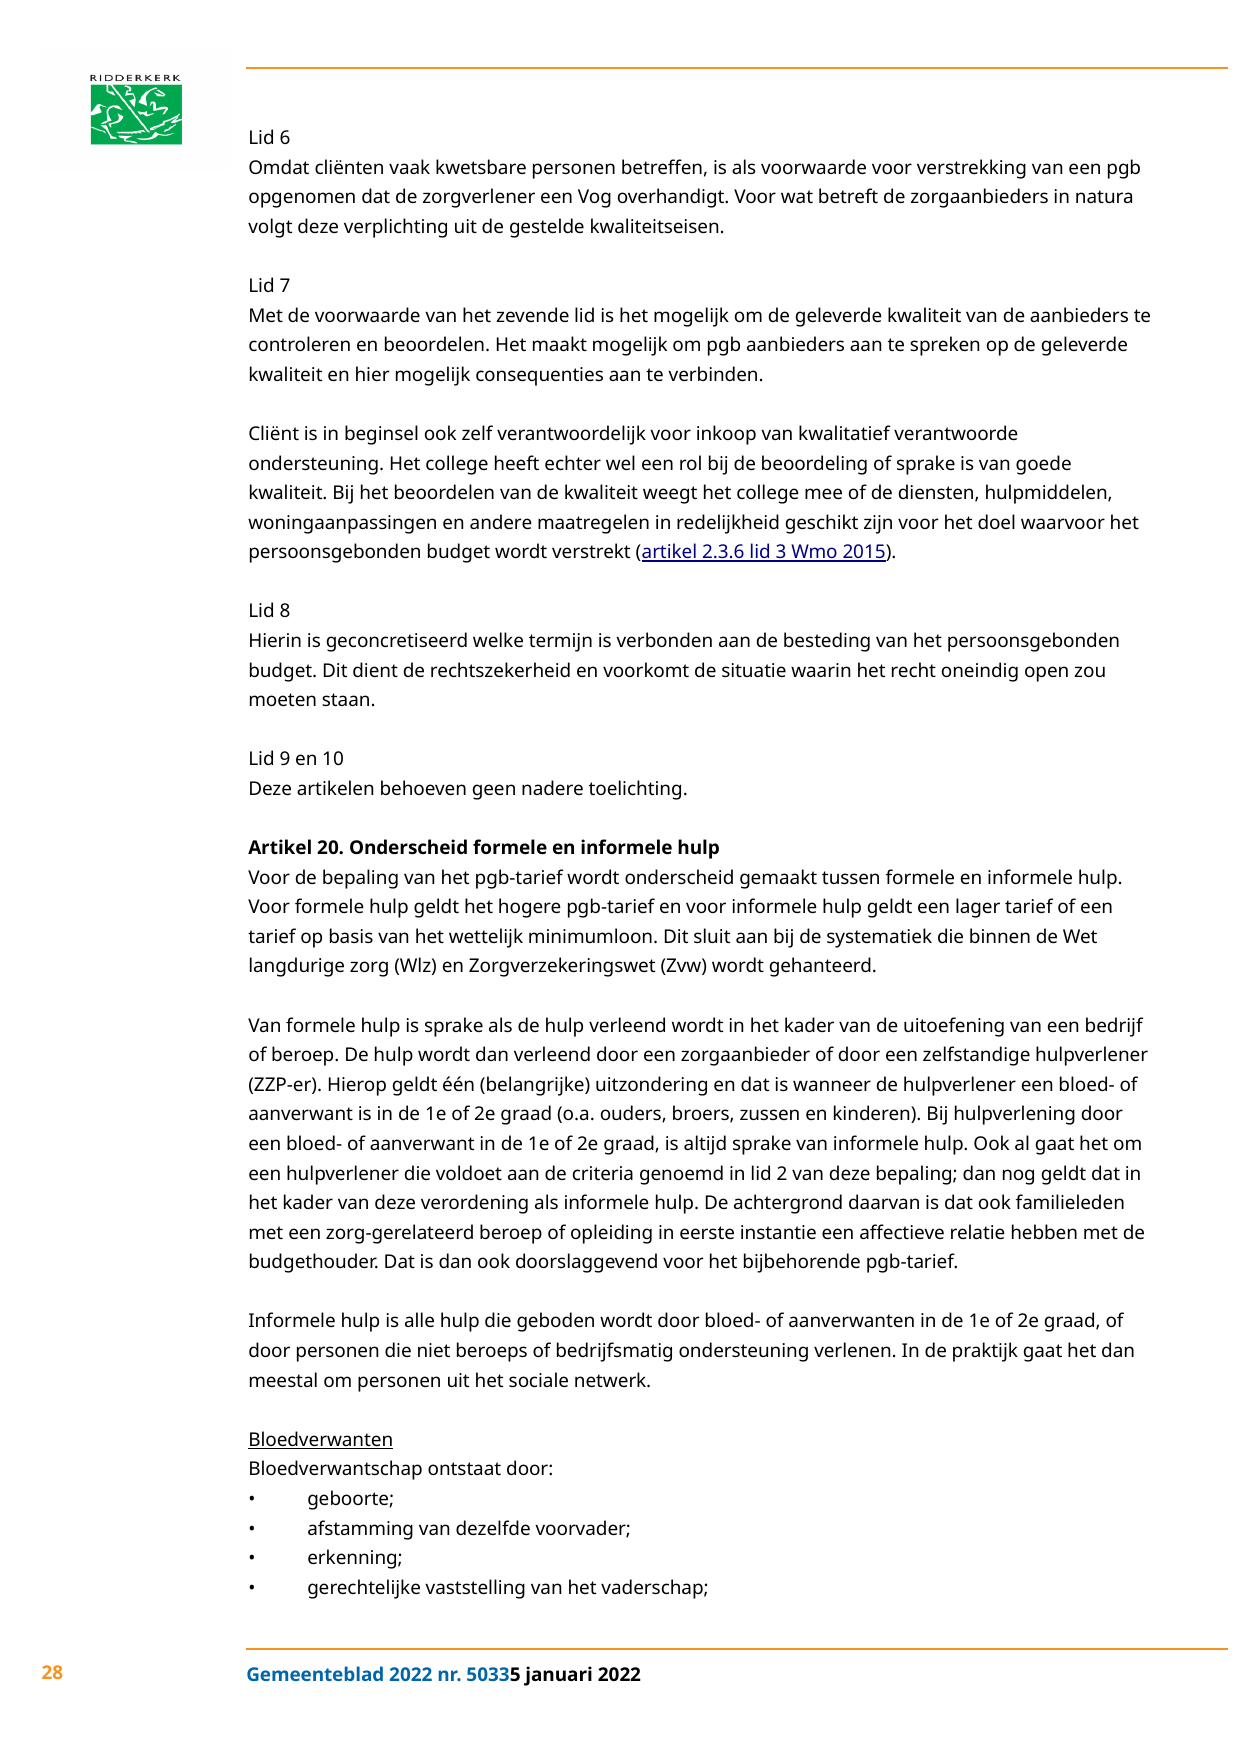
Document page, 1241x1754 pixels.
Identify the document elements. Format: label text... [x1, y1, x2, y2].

list erkenning; [248, 1544, 1152, 1570]
text Met de voorwaarde van het zevende lid is het mogelijk om de geleverde kwaliteit van de aanbieders te controleren en beoordelen. Het maakt mogelijk om pgb aanbieders aan te spreken op de geleverde kwaliteit en hier mogelijk consequenties aan te verbinden. [248, 302, 1152, 387]
text Cliënt is in beginsel ook zelf verantwoordelijk voor inkoop van kwalitatief verantwoorde ondersteuning. Het college heeft echter wel een rol bij de beoordeling of sprake is van goede kwaliteit. Bij het beoordelen van de kwaliteit weegt het college mee of de diensten, hulpmiddelen, woningaanpassingen en andere maatregelen in redelijkheid geschikt zijn voor het doel waarvoor het persoonsgebonden budget wordt verstrekt (artikel 2.3.6 lid 3 Wmo 2015). [248, 420, 1152, 564]
text Bloedverwanten [248, 1426, 1152, 1452]
text Informele hulp is alle hulp die geboden wordt door bloed- of aanverwanten in de 1e of 2e graad, of door personen die niet beroeps of bedrijfsmatig ondersteuning verlenen. In de praktijk gaat het dan meestal om personen uit het sociale netwerk. [248, 1308, 1152, 1393]
text Omdat cliënten vaak kwetsbare personen betreffen, is als voorwaarde voor verstrekking van een pgb opgenomen dat de zorgverlener een Vog overhandigt. Voor wat betreft de zorgaanbieders in natura volgt deze verplichting uit de gestelde kwaliteitseisen. [248, 154, 1152, 239]
list afstamming van dezelfde voorvader; [248, 1515, 1152, 1541]
text Van formele hulp is sprake als de hulp verleend wordt in het kader van de uitoefening van een bedrijf of beroep. De hulp wordt dan verleend door een zorgaanbieder of door een zelfstandige hulpverlener (ZZP-er). Hierop geldt één (belangrijke) uitzondering en dat is wanneer de hulpverlener een bloed- of aanverwant is in de 1e of 2e graad (o.a. ouders, broers, zussen en kinderen). Bij hulpverlening door een bloed- of aanverwant in de 1e of 2e graad, is altijd sprake van informele hulp. Ook al gaat het om een hulpverlener die voldoet aan de criteria genoemd in lid 2 van deze bepaling; dan nog geldt dat in het kader van deze verordening als informele hulp. De achtergrond daarvan is dat ook familieleden met een zorg-gerelateerd beroep of opleiding in eerste instantie een affectieve relatie hebben met de budgethouder. Dat is dan ook doorslaggevend voor het bijbehorende pgb-tarief. [248, 1012, 1152, 1274]
text Hierin is geconcretiseerd welke termijn is verbonden aan de besteding van het persoonsgebonden budget. Dit dient de rechtszekerheid en voorkomt de situatie waarin het recht oneindig open zou moeten staan. [248, 627, 1152, 712]
text Lid 9 en 10 [248, 746, 1152, 771]
text Lid 7 [248, 272, 1152, 298]
list geboorte; [248, 1485, 1152, 1511]
text Lid 6 [248, 124, 1152, 150]
text Lid 8 [248, 598, 1152, 623]
text Deze artikelen behoeven geen nadere toelichting. [248, 775, 1152, 801]
list gerechtelijke vaststelling van het vaderschap; [248, 1574, 1152, 1600]
text Artikel 20. Onderscheid formele en informele hulp [248, 834, 1152, 860]
picture [41, 47, 231, 172]
text Bloedverwantschap ontstaat door: [248, 1456, 1152, 1481]
text Voor de bepaling van het pgb-tarief wordt onderscheid gemaakt tussen formele en informele hulp. Voor formele hulp geldt het hogere pgb-tarief en voor informele hulp geldt een lager tarief of een tarief op basis van het wettelijk minimumloon. Dit sluit aan bij de systematiek die binnen de Wet langdurige zorg (Wlz) en Zorgverzekeringswet (Zvw) wordt gehanteerd. [248, 864, 1152, 978]
